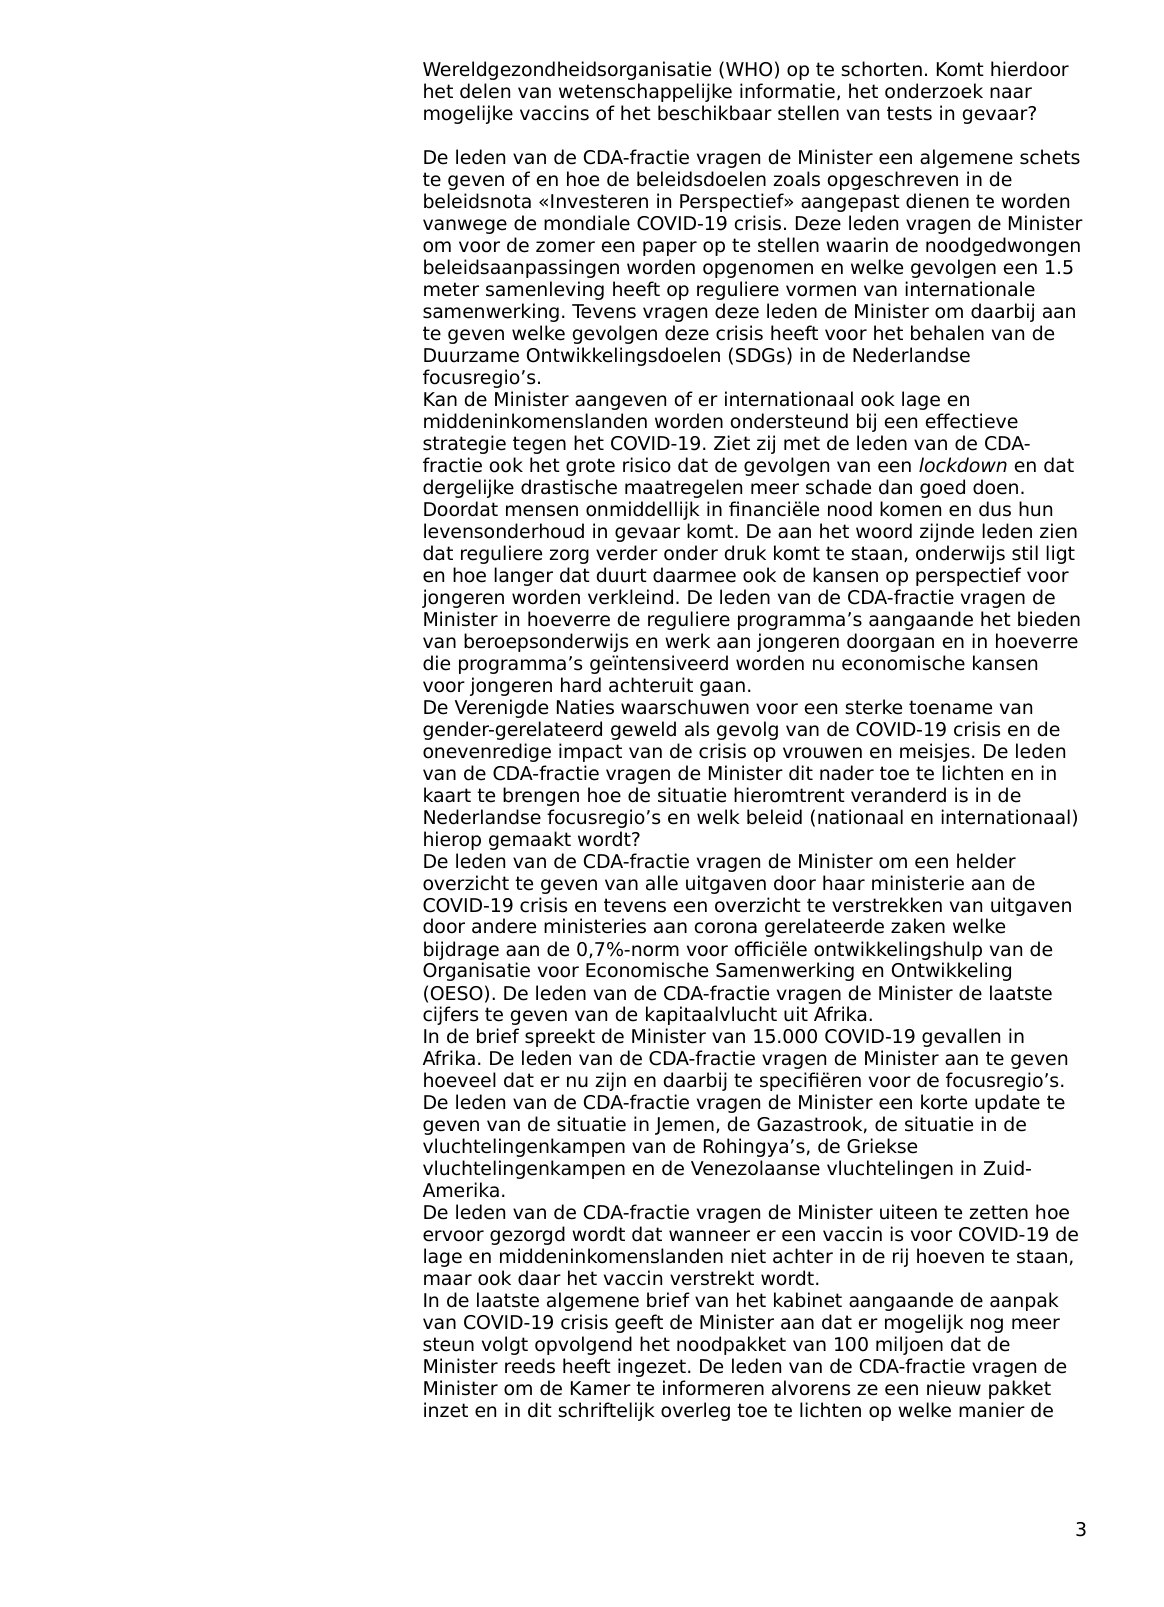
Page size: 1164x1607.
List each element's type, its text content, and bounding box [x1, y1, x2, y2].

text In de brief spreekt de Minister van 15.000 COVID-19 gevallen in Afrika. De leden van de CDA-fractie vragen de Minister aan te geven hoeveel dat er nu zijn en daarbij te specifiëren voor de focusregio’s. De leden van de CDA-fractie vragen de Minister een korte update te geven van de situatie in Jemen, de Gazastrook, de situatie in de vluchtelingenkampen van de Rohingya’s, de Griekse vluchtelingenkampen en de Venezolaanse vluchtelingen in Zuid-Amerika. [422, 1026, 1087, 1202]
text De leden van de CDA-fractie vragen de Minister uiteen te zetten hoe ervoor gezorgd wordt dat wanneer er een vaccin is voor COVID-19 de lage en middeninkomenslanden niet achter in de rij hoeven te staan, maar ook daar het vaccin verstrekt wordt. [422, 1202, 1087, 1290]
text In de laatste algemene brief van het kabinet aangaande de aanpak van COVID-19 crisis geeft de Minister aan dat er mogelijk nog meer steun volgt opvolgend het noodpakket van 100 miljoen dat de Minister reeds heeft ingezet. De leden van de CDA-fractie vragen de Minister om de Kamer te informeren alvorens ze een nieuw pakket inzet en in dit schriftelijk overleg toe te lichten op welke manier de [422, 1290, 1087, 1422]
text Kan de Minister aangeven of er internationaal ook lage en middeninkomenslanden worden ondersteund bij een effectieve strategie tegen het COVID-19. Ziet zij met de leden van de CDA-fractie ook het grote risico dat de gevolgen van een lockdown en dat dergelijke drastische maatregelen meer schade dan goed doen. Doordat mensen onmiddellijk in financiële nood komen en dus hun levensonderhoud in gevaar komt. De aan het woord zijnde leden zien dat reguliere zorg verder onder druk komt te staan, onderwijs stil ligt en hoe langer dat duurt daarmee ook de kansen op perspectief voor jongeren worden verkleind. De leden van de CDA-fractie vragen de Minister in hoeverre de reguliere programma’s aangaande het bieden van beroepsonderwijs en werk aan jongeren doorgaan en in hoeverre die programma’s geïntensiveerd worden nu economische kansen voor jongeren hard achteruit gaan. [422, 389, 1087, 697]
text Wereldgezondheidsorganisatie (WHO) op te schorten. Komt hierdoor het delen van wetenschappelijke informatie, het onderzoek naar mogelijke vaccins of het beschikbaar stellen van tests in gevaar? [422, 59, 1087, 125]
text De Verenigde Naties waarschuwen voor een sterke toename van gender-gerelateerd geweld als gevolg van de COVID-19 crisis en de onevenredige impact van de crisis op vrouwen en meisjes. De leden van de CDA-fractie vragen de Minister dit nader toe te lichten en in kaart te brengen hoe de situatie hieromtrent veranderd is in de Nederlandse focusregio’s en welk beleid (nationaal en internationaal) hierop gemaakt wordt? [422, 697, 1087, 851]
text De leden van de CDA-fractie vragen de Minister een algemene schets te geven of en hoe de beleidsdoelen zoals opgeschreven in de beleidsnota «Investeren in Perspectief» aangepast dienen te worden vanwege de mondiale COVID-19 crisis. Deze leden vragen de Minister om voor de zomer een paper op te stellen waarin de noodgedwongen beleidsaanpassingen worden opgenomen en welke gevolgen een 1.5 meter samenleving heeft op reguliere vormen van internationale samenwerking. Tevens vragen deze leden de Minister om daarbij aan te geven welke gevolgen deze crisis heeft voor het behalen van de Duurzame Ontwikkelingsdoelen (SDGs) in de Nederlandse focusregio’s. [422, 147, 1087, 389]
text De leden van de CDA-fractie vragen de Minister om een helder overzicht te geven van alle uitgaven door haar ministerie aan de COVID-19 crisis en tevens een overzicht te verstrekken van uitgaven door andere ministeries aan corona gerelateerde zaken welke bijdrage aan de 0,7%-norm voor officiële ontwikkelingshulp van de Organisatie voor Economische Samenwerking en Ontwikkeling (OESO). De leden van de CDA-fractie vragen de Minister de laatste cijfers te geven van de kapitaalvlucht uit Afrika. [422, 851, 1087, 1026]
